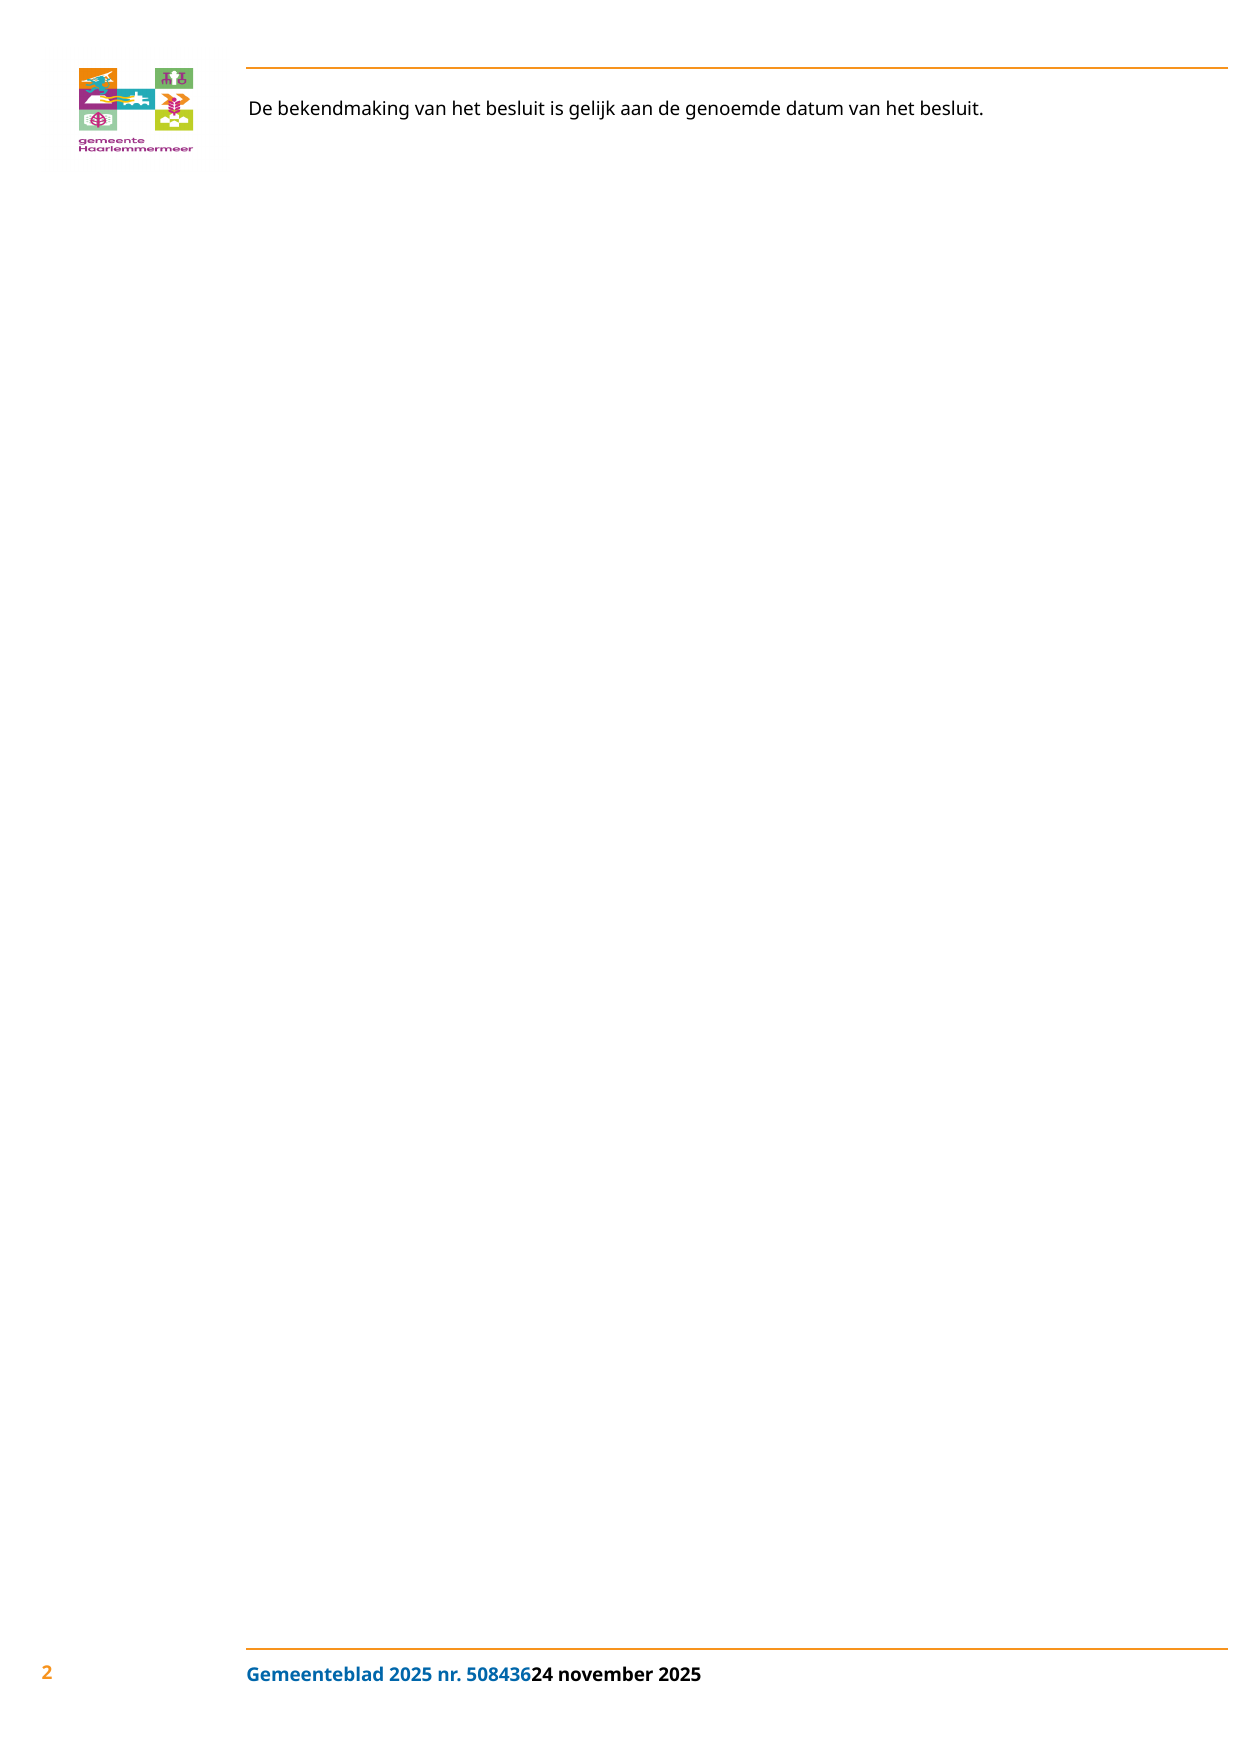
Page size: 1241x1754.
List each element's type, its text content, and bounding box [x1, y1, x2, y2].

text De bekendmaking van het besluit is gelijk aan de genoemde datum van het besluit. [248, 95, 1152, 121]
picture [41, 47, 231, 172]
